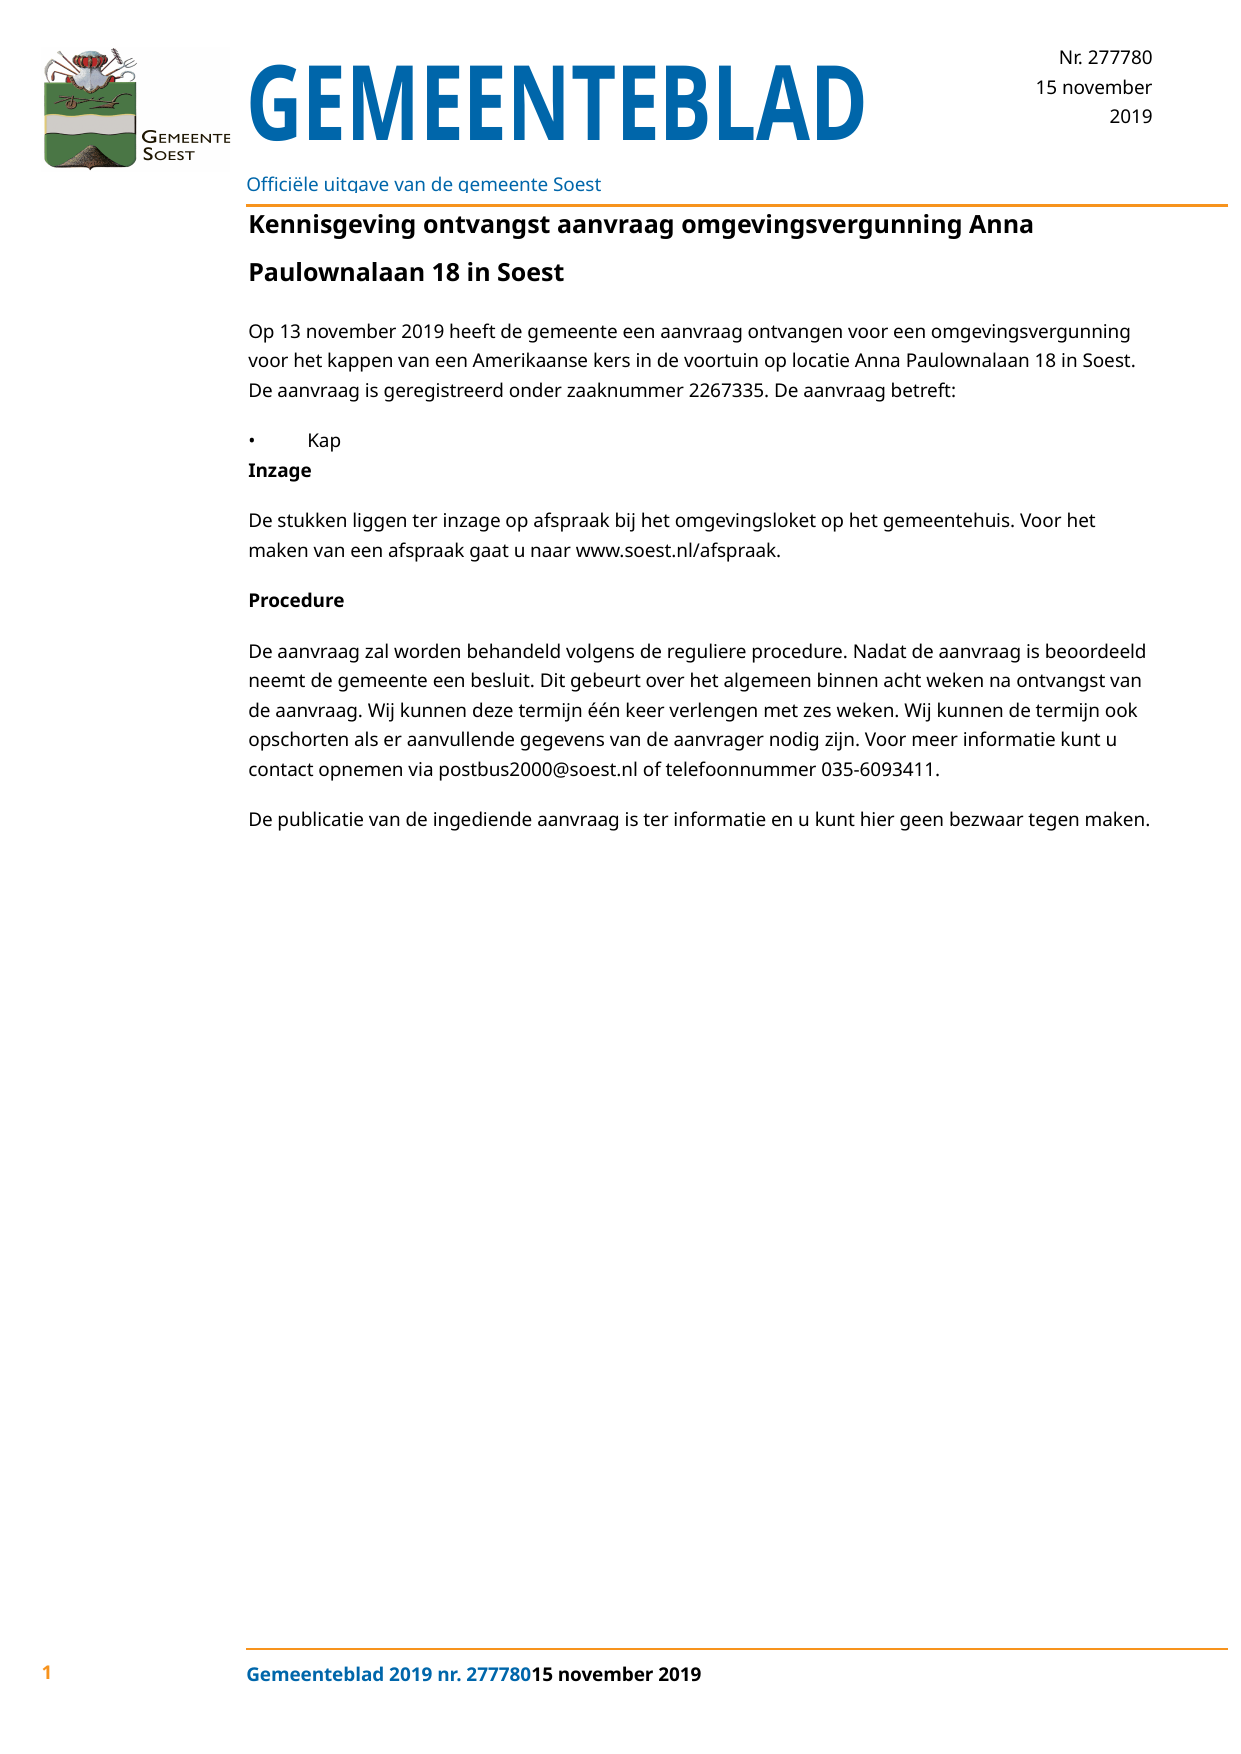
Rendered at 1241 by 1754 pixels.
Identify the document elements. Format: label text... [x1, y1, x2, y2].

text Op 13 november 2019 heeft de gemeente een aanvraag ontvangen voor een omgevingsvergunning voor het kappen van een Amerikaanse kers in de voortuin op locatie Anna Paulownalaan 18 in Soest. De aanvraag is geregistreerd onder zaaknummer 2267335. De aanvraag betreft: [248, 318, 1152, 403]
list Kap [248, 427, 1152, 453]
text De publicatie van de ingediende aanvraag is ter informatie en u kunt hier geen bezwaar tegen maken. [248, 807, 1152, 832]
text Inzage [248, 457, 1152, 483]
text Procedure [248, 587, 1152, 613]
picture [41, 47, 231, 172]
text De aanvraag zal worden behandeld volgens de reguliere procedure. Nadat de aanvraag is beoordeeld neemt de gemeente een besluit. Dit gebeurt over het algemeen binnen acht weken na ontvangst van de aanvraag. Wij kunnen deze termijn één keer verlengen met zes weken. Wij kunnen de termijn ook opschorten als er aanvullende gegevens van de aanvrager nodig zijn. Voor meer informatie kunt u contact opnemen via postbus2000@soest.nl of telefoonnummer 035-6093411. [248, 638, 1152, 782]
text Kennisgeving ontvangst aanvraag omgevingsvergunning Anna Paulownalaan 18 in Soest [248, 207, 1152, 288]
text De stukken liggen ter inzage op afspraak bij het omgevingsloket op het gemeentehuis. Voor het maken van een afspraak gaat u naar www.soest.nl/afspraak. [248, 507, 1152, 563]
